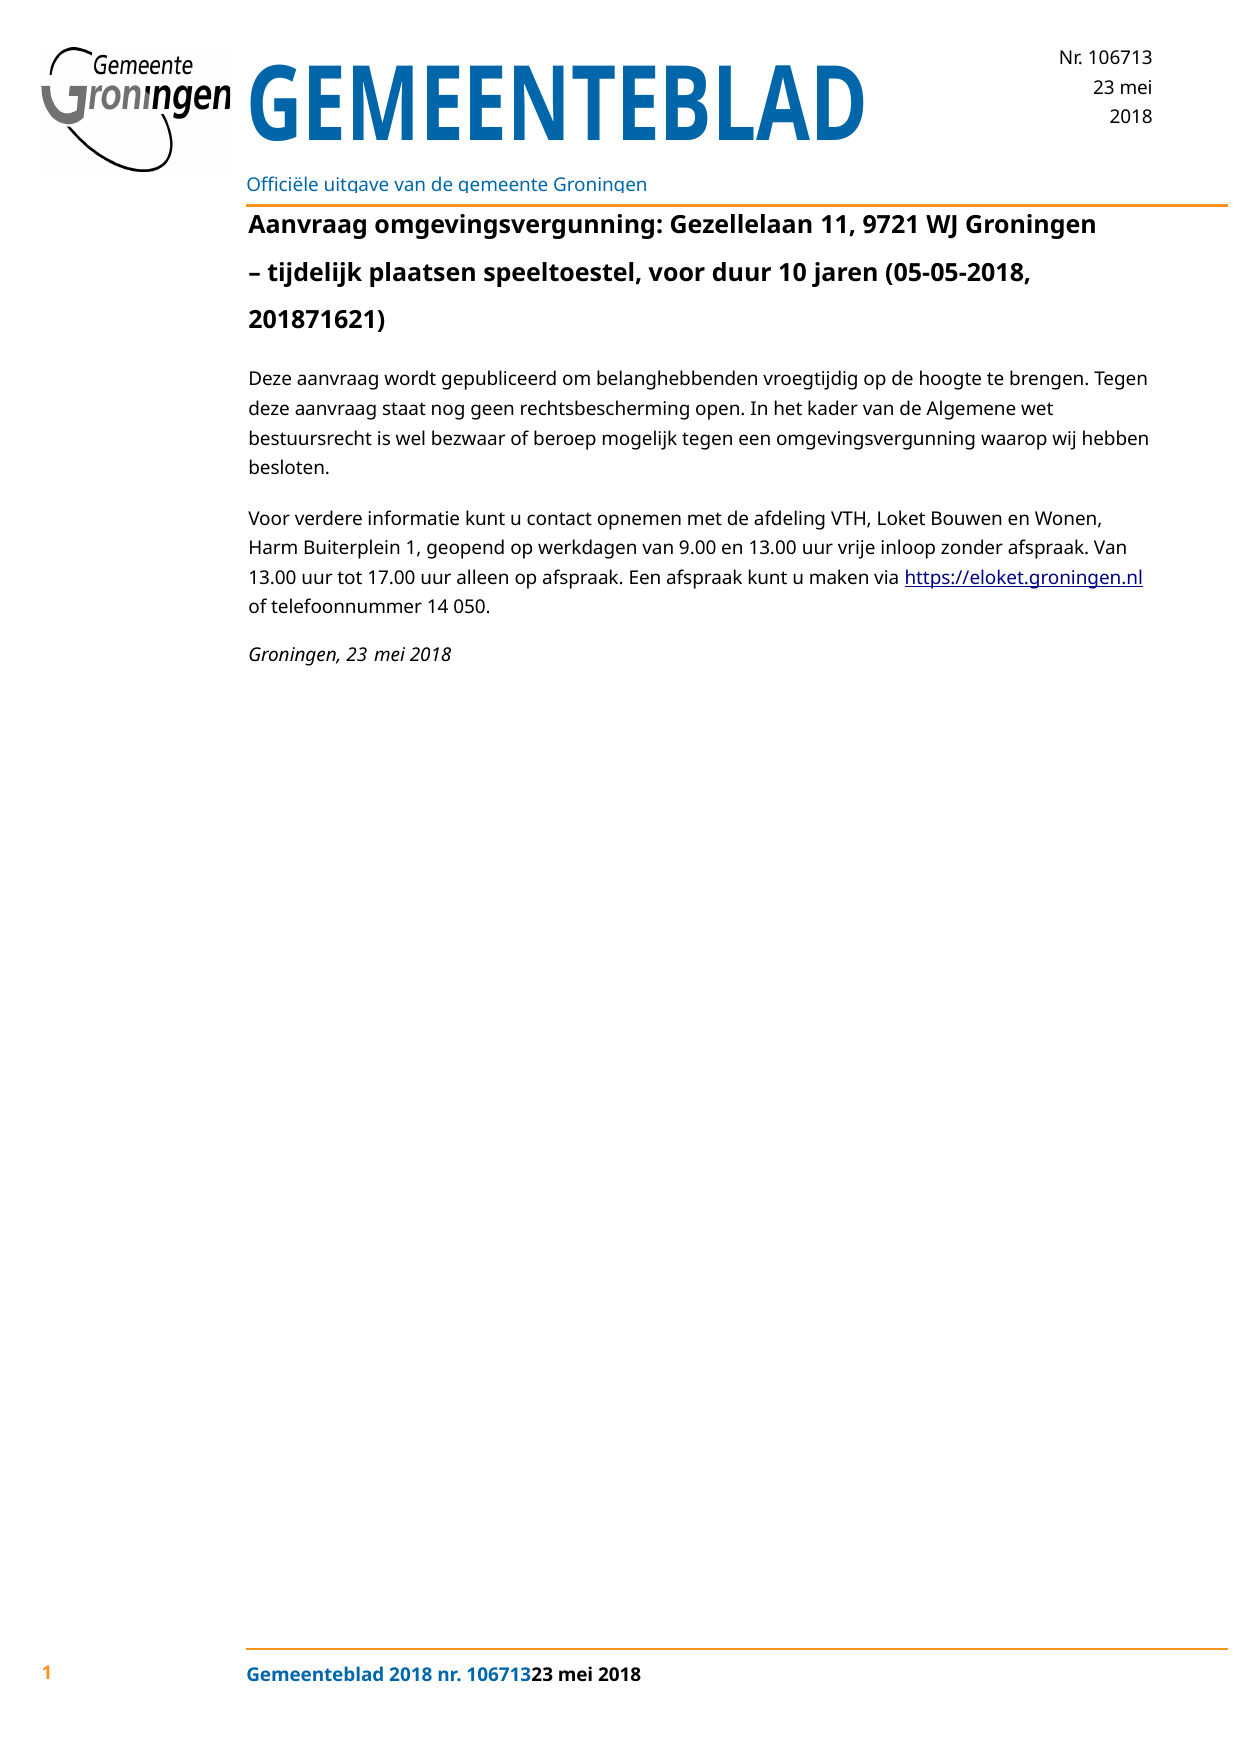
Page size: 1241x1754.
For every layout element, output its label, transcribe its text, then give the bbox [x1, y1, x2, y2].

text Voor verdere informatie kunt u contact opnemen met de afdeling VTH, Loket Bouwen en Wonen, Harm Buiterplein 1, geopend op werkdagen van 9.00 en 13.00 uur vrije inloop zonder afspraak. Van 13.00 uur tot 17.00 uur alleen op afspraak. Een afspraak kunt u maken via https://eloket.groningen.nl of telefoonnummer 14 050. [248, 505, 1152, 619]
picture [41, 47, 231, 172]
text Deze aanvraag wordt gepubliceerd om belanghebbenden vroegtijdig op de hoogte te brengen. Tegen deze aanvraag staat nog geen rechtsbescherming open. In het kader van de Algemene wet bestuursrecht is wel bezwaar of beroep mogelijk tegen een omgevingsvergunning waarop wij hebben besloten. [248, 366, 1152, 480]
text Groningen, 23 mei 2018 [248, 641, 1152, 667]
text Aanvraag omgevingsvergunning: Gezellelaan 11, 9721 WJ Groningen – tijdelijk plaatsen speeltoestel, voor duur 10 jaren (05-05-2018, 201871621) [248, 207, 1152, 336]
